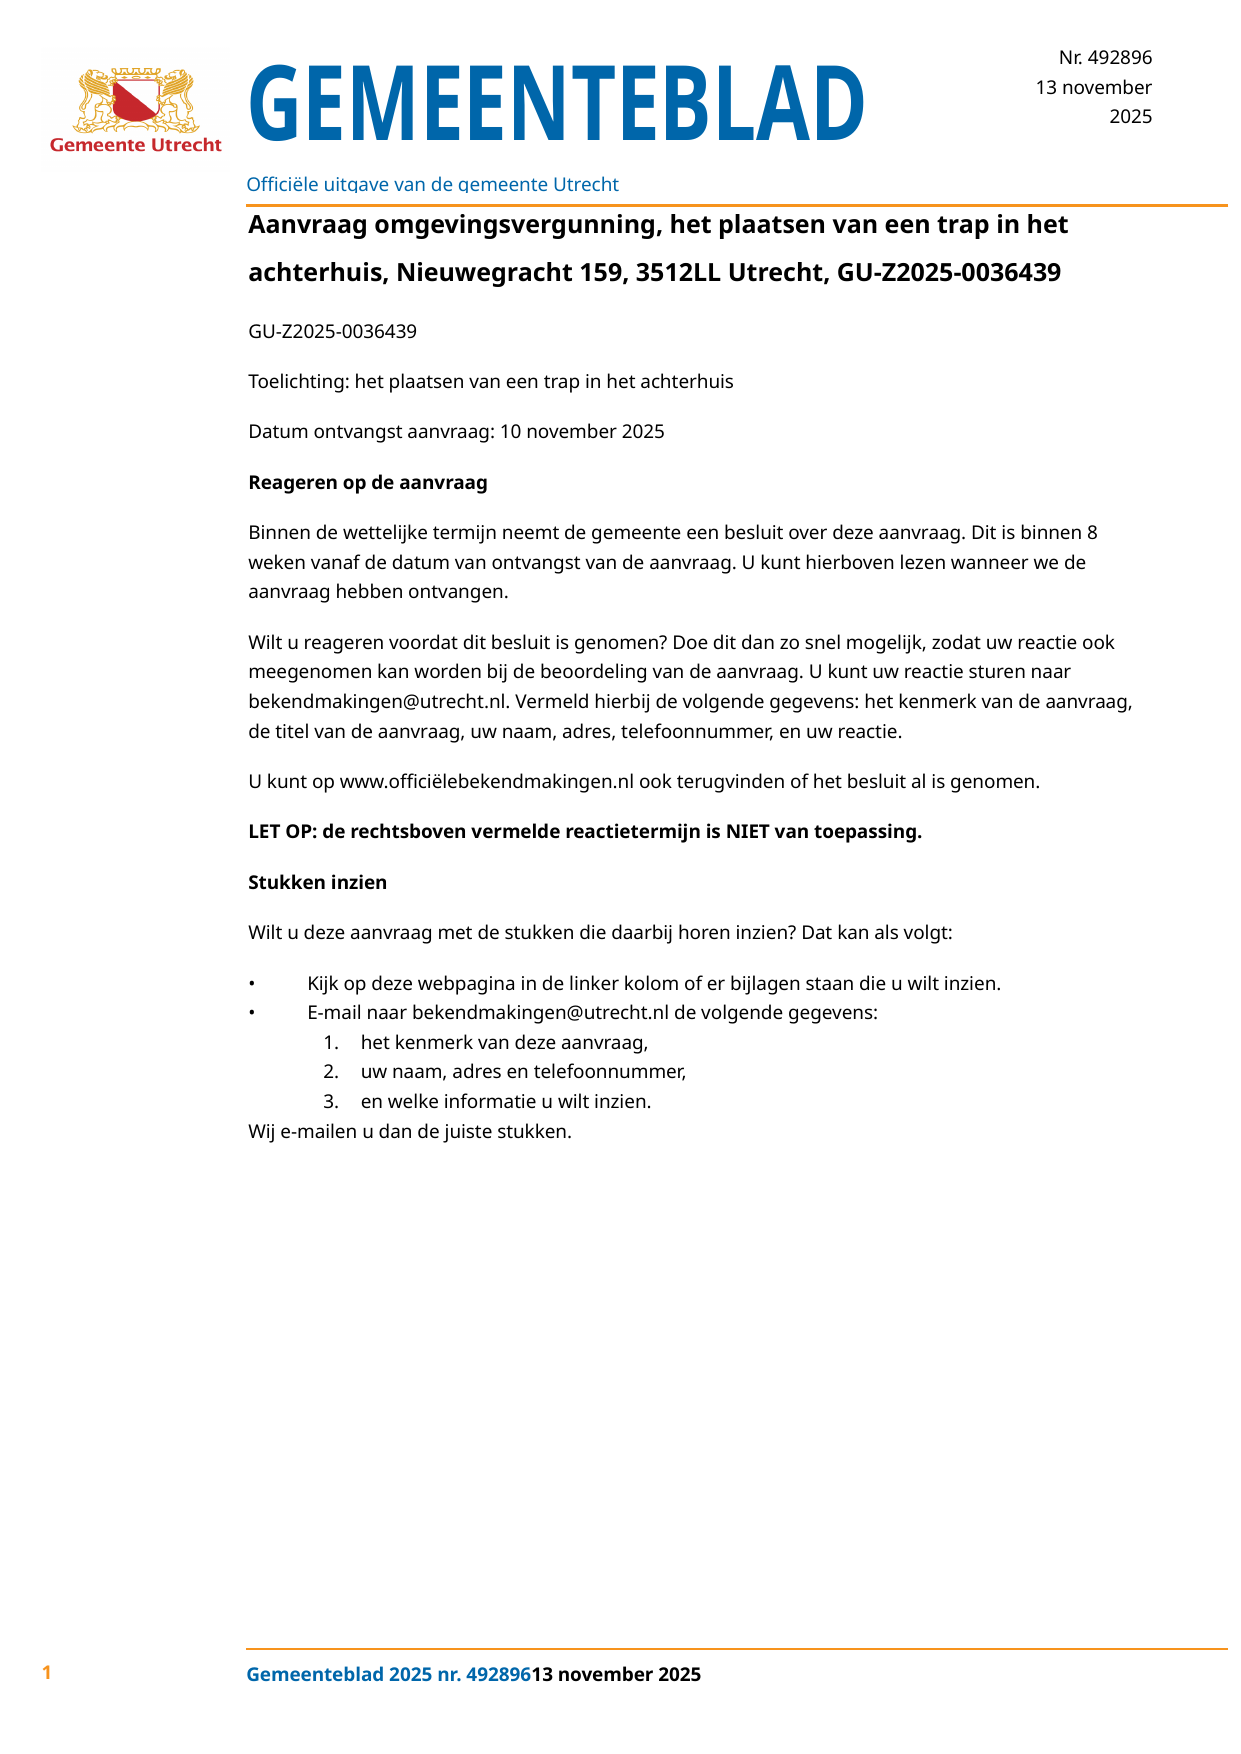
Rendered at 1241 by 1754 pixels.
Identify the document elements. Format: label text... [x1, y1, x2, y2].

text Datum ontvangst aanvraag: 10 november 2025 [248, 419, 1152, 444]
list uw naam, adres en telefoonnummer, [323, 1059, 1152, 1084]
text Wilt u reageren voordat dit besluit is genomen? Doe dit dan zo snel mogelijk, zodat uw reactie ook meegenomen kan worden bij de beoordeling van de aanvraag. U kunt uw reactie sturen naar bekendmakingen@utrecht.nl. Vermeld hierbij de volgende gegevens: het kenmerk van de aanvraag, de titel van de aanvraag, uw naam, adres, telefoonnummer, en uw reactie. [248, 629, 1152, 744]
list E-mail naar bekendmakingen@utrecht.nl de volgende gegevens: [248, 999, 1152, 1025]
list en welke informatie u wilt inzien. [323, 1088, 1152, 1114]
text GU-Z2025-0036439 [248, 318, 1152, 344]
text Binnen de wettelijke termijn neemt de gemeente een besluit over deze aanvraag. Dit is binnen 8 weken vanaf de datum van ontvangst van de aanvraag. U kunt hierboven lezen wanneer we de aanvraag hebben ontvangen. [248, 519, 1152, 604]
text LET OP: de rechtsboven vermelde reactietermijn is NIET van toepassing. [248, 819, 1152, 844]
text Reageren op de aanvraag [248, 469, 1152, 495]
text Toelichting: het plaatsen van een trap in het achterhuis [248, 368, 1152, 394]
text Wij e-mailen u dan de juiste stukken. [248, 1118, 1152, 1144]
text Stukken inzien [248, 869, 1152, 895]
list het kenmerk van deze aanvraag, [323, 1029, 1152, 1055]
picture [41, 47, 231, 172]
list Kijk op deze webpagina in de linker kolom of er bijlagen staan die u wilt inzien. [248, 970, 1152, 996]
text U kunt op www.officiëlebekendmakingen.nl ook terugvinden of het besluit al is genomen. [248, 768, 1152, 794]
text Aanvraag omgevingsvergunning, het plaatsen van een trap in het achterhuis, Nieuwegracht 159, 3512LL Utrecht, GU-Z2025-0036439 [248, 207, 1152, 288]
text Wilt u deze aanvraag met de stukken die daarbij horen inzien? Dat kan als volgt: [248, 919, 1152, 945]
